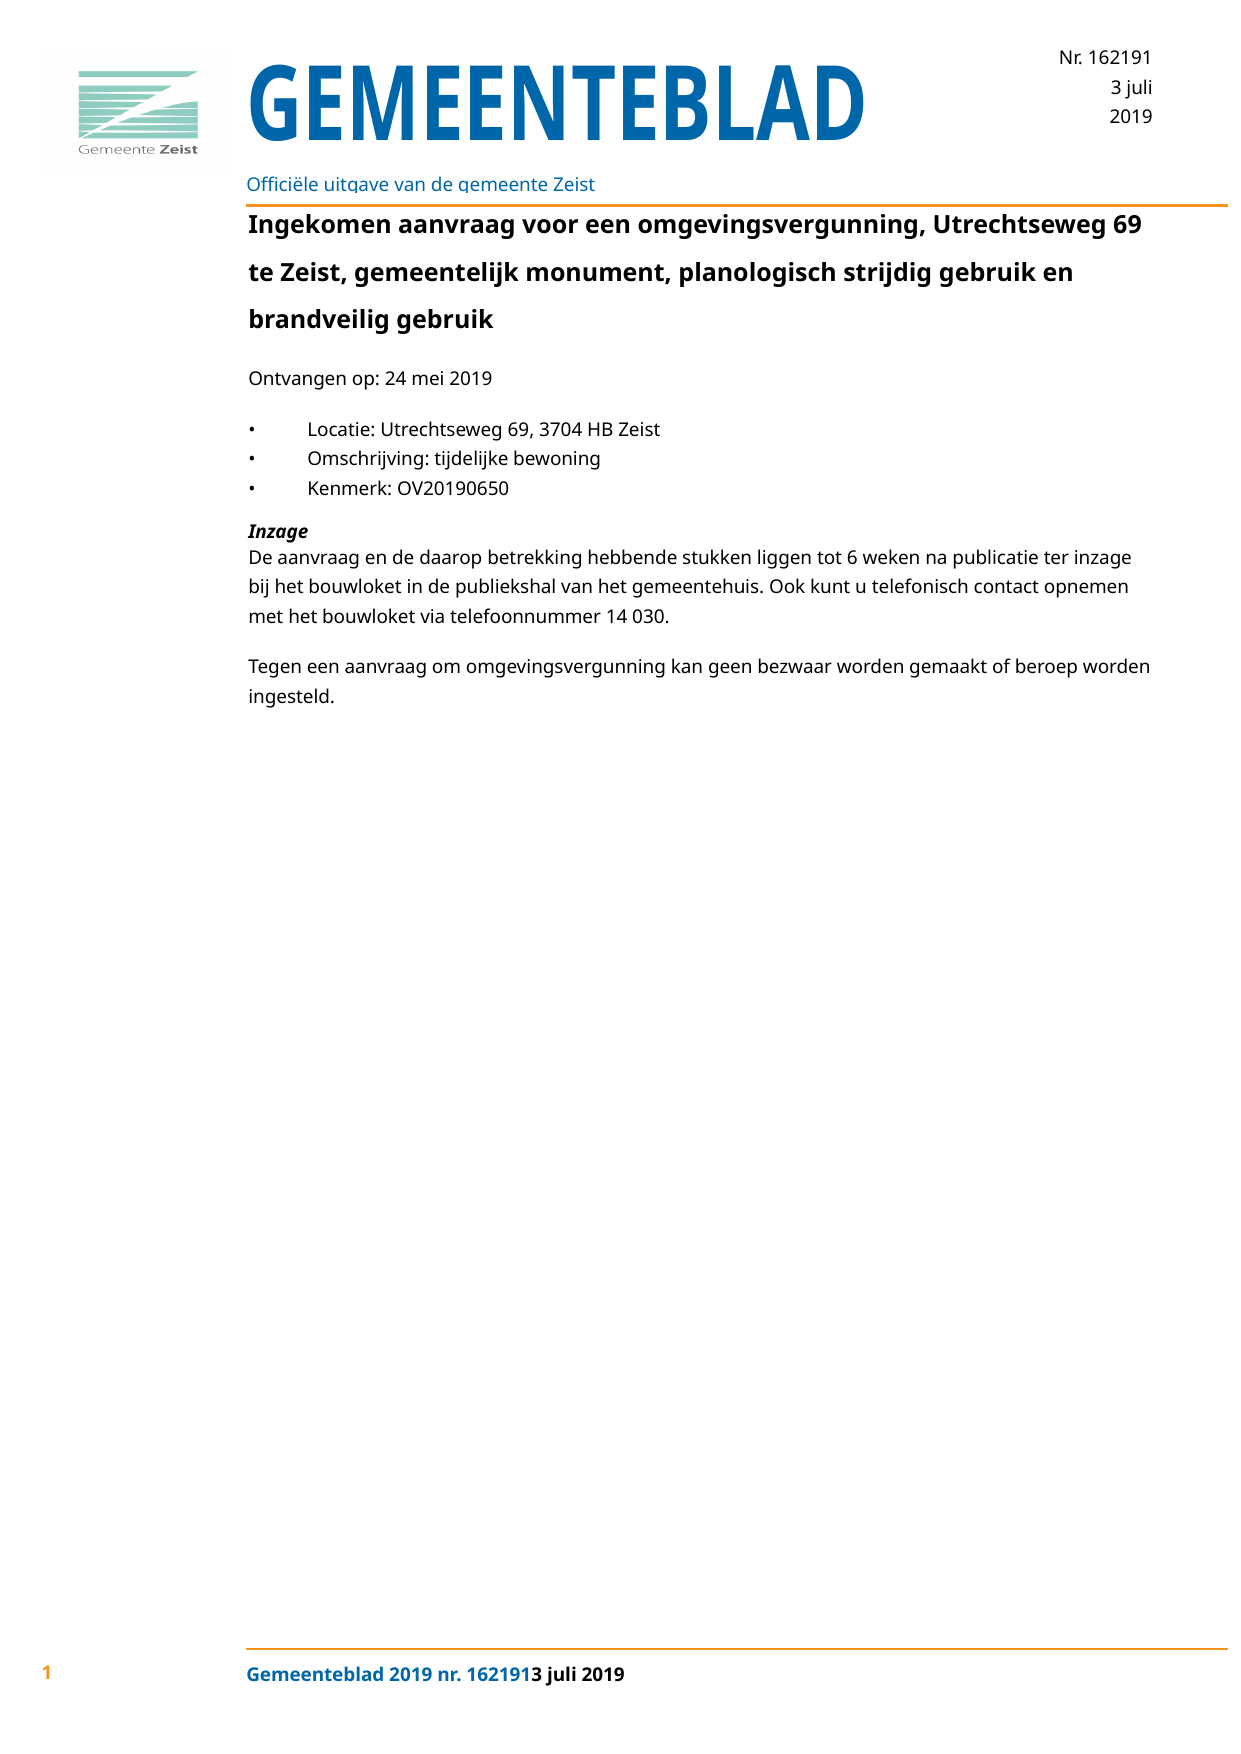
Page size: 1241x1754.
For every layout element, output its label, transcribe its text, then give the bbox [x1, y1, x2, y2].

list Kenmerk: OV20190650 [248, 475, 1152, 501]
text Ingekomen aanvraag voor een omgevingsvergunning, Utrechtseweg 69 te Zeist, gemeentelijk monument, planologisch strijdig gebruik en brandveilig gebruik [248, 207, 1152, 336]
text Inzage [248, 518, 1152, 544]
list Locatie: Utrechtseweg 69, 3704 HB Zeist [248, 416, 1152, 442]
text Tegen een aanvraag om omgevingsvergunning kan geen bezwaar worden gemaakt of beroep worden ingesteld. [248, 653, 1152, 709]
text De aanvraag en de daarop betrekking hebbende stukken liggen tot 6 weken na publicatie ter inzage bij het bouwloket in de publiekshal van het gemeentehuis. Ook kunt u telefonisch contact opnemen met het bouwloket via telefoonnummer 14 030. [248, 544, 1152, 629]
picture [41, 47, 231, 172]
list Omschrijving: tijdelijke bewoning [248, 446, 1152, 471]
text Ontvangen op: 24 mei 2019 [248, 366, 1152, 391]
